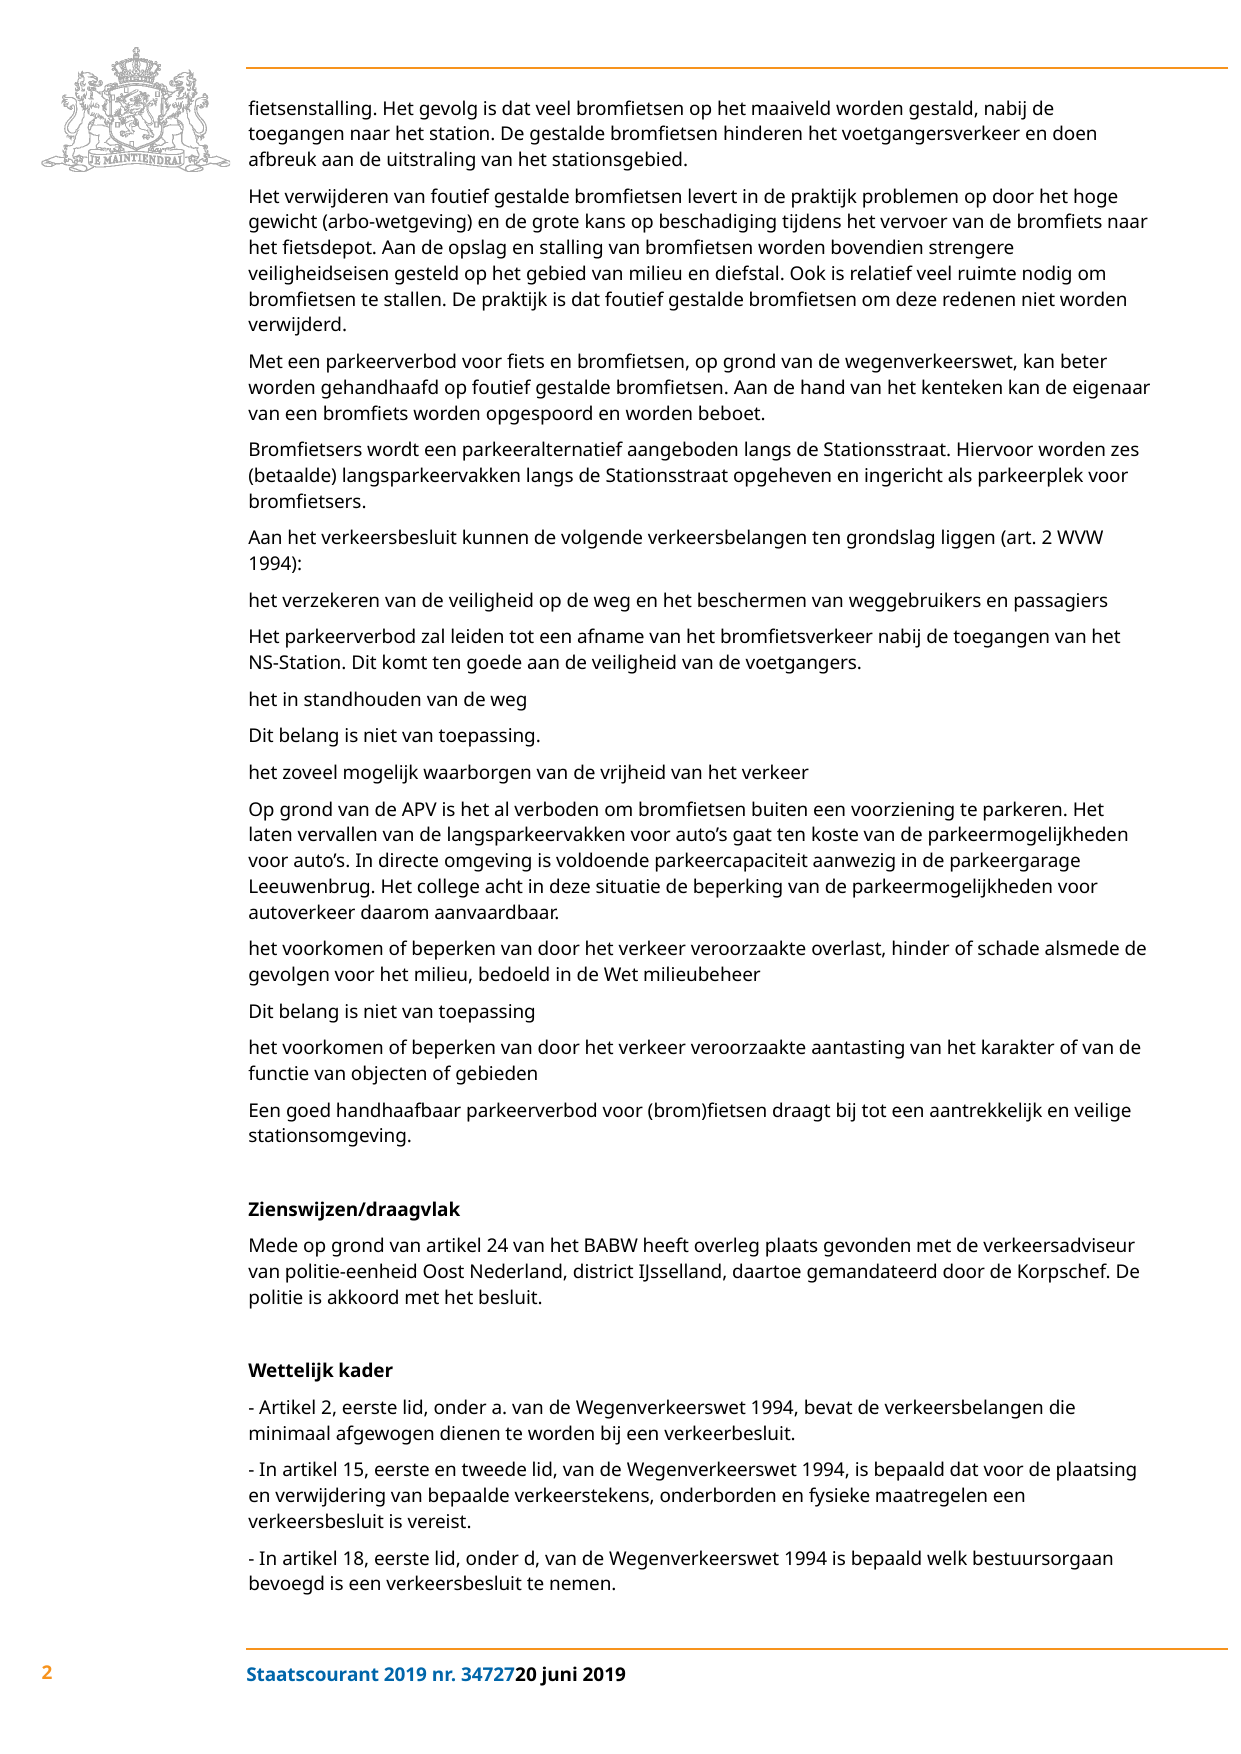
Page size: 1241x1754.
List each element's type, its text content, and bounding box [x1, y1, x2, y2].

text Op grond van de APV is het al verboden om bromfietsen buiten een voorziening te parkeren. Het laten vervallen van de langsparkeervakken voor auto’s gaat ten koste van de parkeermogelijkheden voor auto’s. In directe omgeving is voldoende parkeercapaciteit aanwezig in de parkeergarage Leeuwenbrug. Het college acht in deze situatie de beperking van de parkeermogelijkheden voor autoverkeer daarom aanvaardbaar. [248, 796, 1152, 924]
picture [41, 47, 231, 172]
text - In artikel 18, eerste lid, onder d, van de Wegenverkeerswet 1994 is bepaald welk bestuursorgaan bevoegd is een verkeersbesluit te nemen. [248, 1545, 1152, 1596]
text Een goed handhaafbaar parkeerverbod voor (brom)fietsen draagt bij tot een aantrekkelijk en veilige stationsomgeving. [248, 1097, 1152, 1148]
text het voorkomen of beperken van door het verkeer veroorzaakte aantasting van het karakter of van de functie van objecten of gebieden [248, 1034, 1152, 1086]
text Aan het verkeersbesluit kunnen de volgende verkeersbelangen ten grondslag liggen (art. 2 WVW 1994): [248, 524, 1152, 576]
text Bromfietsers wordt een parkeeralternatief aangeboden langs de Stationsstraat. Hiervoor worden zes (betaalde) langsparkeervakken langs de Stationsstraat opgeheven en ingericht als parkeerplek voor bromfietsers. [248, 436, 1152, 513]
text - In artikel 15, eerste en tweede lid, van de Wegenverkeerswet 1994, is bepaald dat voor de plaatsing en verwijdering van bepaalde verkeerstekens, onderborden en fysieke maatregelen een verkeersbesluit is vereist. [248, 1457, 1152, 1534]
text Zienswijzen/draagvlak [248, 1196, 1152, 1222]
text Het parkeerverbod zal leiden tot een afname van het bromfietsverkeer nabij de toegangen van het NS-Station. Dit komt ten goede aan de veiligheid van de voetgangers. [248, 623, 1152, 675]
text Mede op grond van artikel 24 van het BABW heeft overleg plaats gevonden met de verkeersadviseur van politie-eenheid Oost Nederland, district IJsselland, daartoe gemandateerd door de Korpschef. De politie is akkoord met het besluit. [248, 1233, 1152, 1310]
text het voorkomen of beperken van door het verkeer veroorzaakte overlast, hinder of schade alsmede de gevolgen voor het milieu, bedoeld in de Wet milieubeheer [248, 936, 1152, 987]
text het zoveel mogelijk waarborgen van de vrijheid van het verkeer [248, 759, 1152, 785]
text het verzekeren van de veiligheid op de weg en het beschermen van weggebruikers en passagiers [248, 587, 1152, 613]
text Het verwijderen van foutief gestalde bromfietsen levert in de praktijk problemen op door het hoge gewicht (arbo-wetgeving) en de grote kans op beschadiging tijdens het vervoer van de bromfiets naar het fietsdepot. Aan de opslag en stalling van bromfietsen worden bovendien strengere veiligheidseisen gesteld op het gebied van milieu en diefstal. Ook is relatief veel ruimte nodig om bromfietsen te stallen. De praktijk is dat foutief gestalde bromfietsen om deze redenen niet worden verwijderd. [248, 183, 1152, 337]
text Dit belang is niet van toepassing. [248, 723, 1152, 748]
text - Artikel 2, eerste lid, onder a. van de Wegenverkeerswet 1994, bevat de verkeersbelangen die minimaal afgewogen dienen te worden bij een verkeerbesluit. [248, 1394, 1152, 1446]
text fietsenstalling. Het gevolg is dat veel bromfietsen op het maaiveld worden gestald, nabij de toegangen naar het station. De gestalde bromfietsen hinderen het voetgangersverkeer en doen afbreuk aan de uitstraling van het stationsgebied. [248, 95, 1152, 172]
text het in standhouden van de weg [248, 686, 1152, 712]
text Wettelijk kader [248, 1357, 1152, 1383]
text Met een parkeerverbod voor fiets en bromfietsen, op grond van de wegenverkeerswet, kan beter worden gehandhaafd op foutief gestalde bromfietsen. Aan de hand van het kenteken kan de eigenaar van een bromfiets worden opgespoord en worden beboet. [248, 348, 1152, 425]
text Dit belang is niet van toepassing [248, 998, 1152, 1024]
